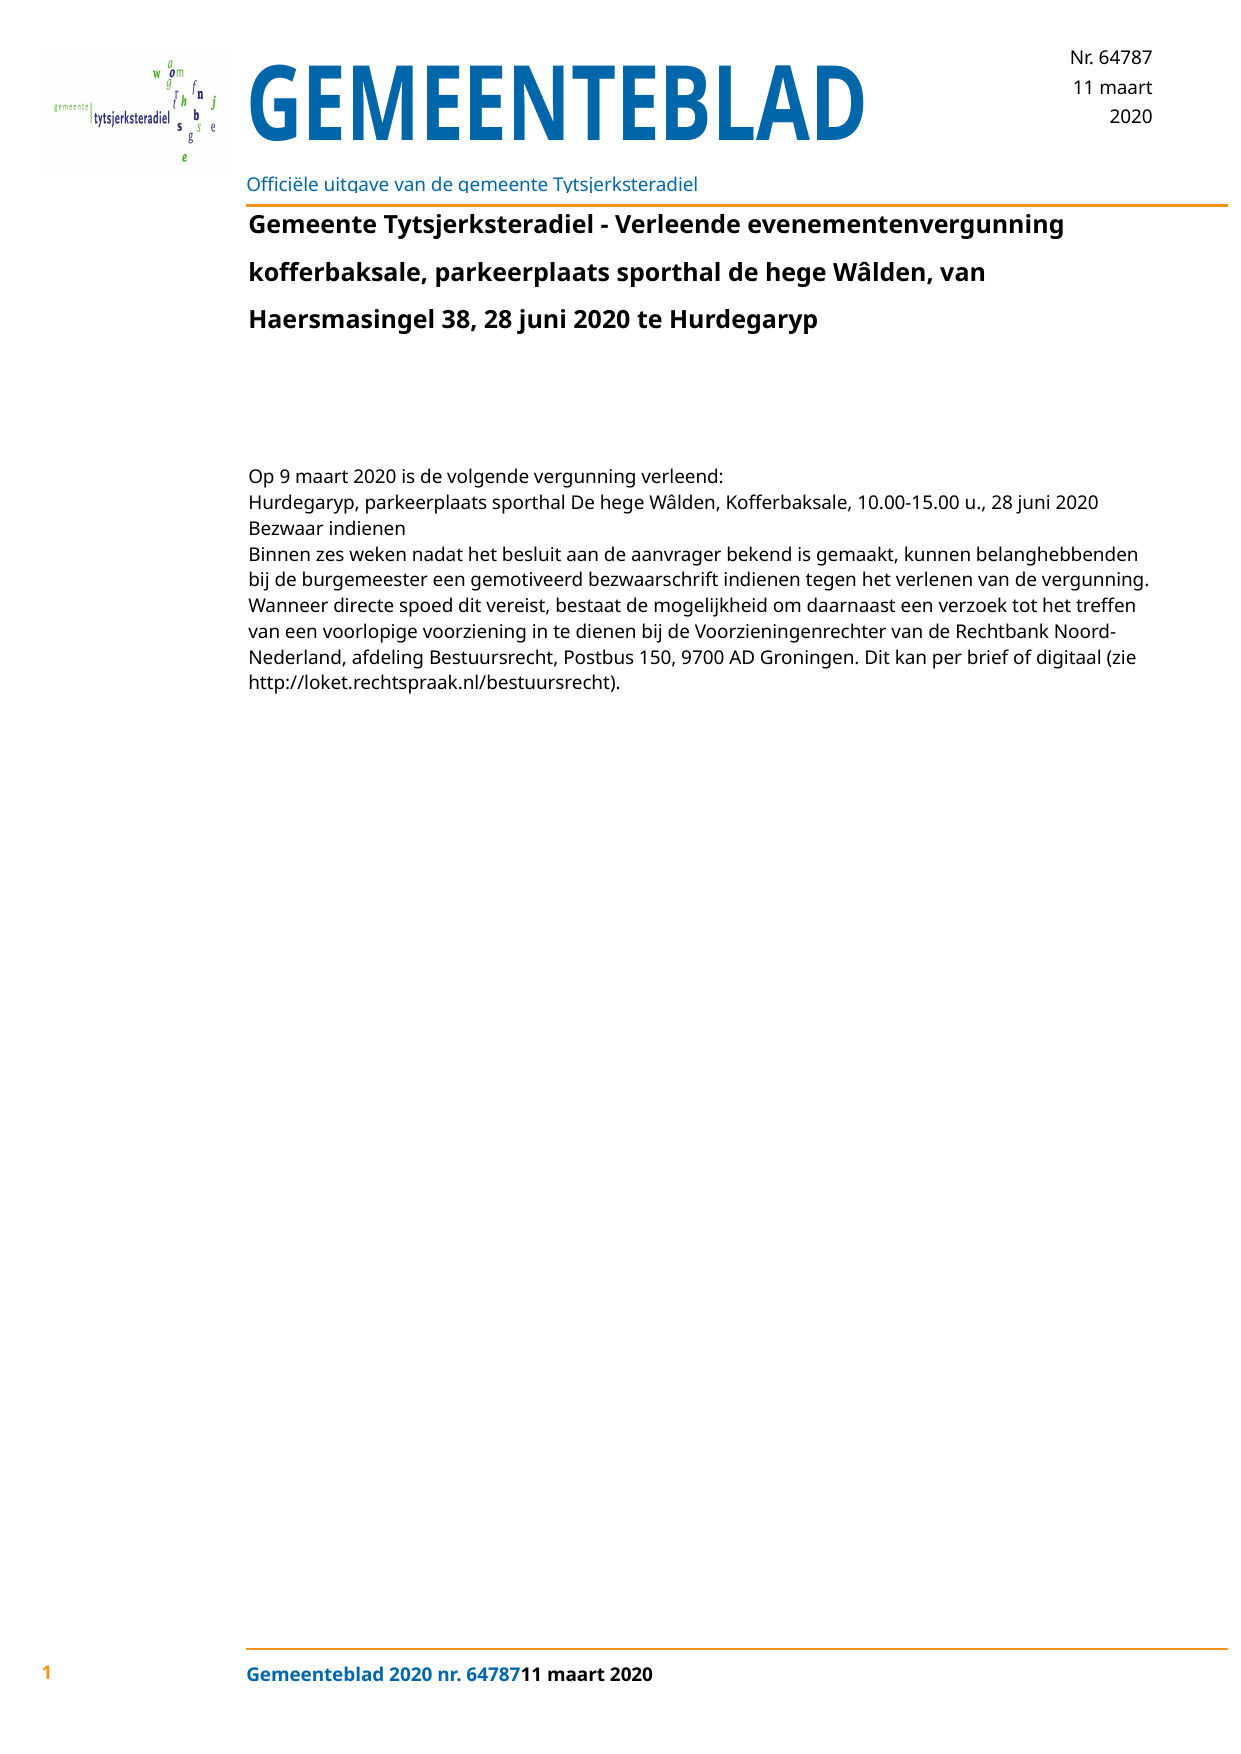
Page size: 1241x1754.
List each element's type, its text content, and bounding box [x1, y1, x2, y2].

text Op 9 maart 2020 is de volgende vergunning verleend: [248, 464, 1152, 489]
text Hurdegaryp, parkeerplaats sporthal De hege Wâlden, Kofferbaksale, 10.00-15.00 u., 28 juni 2020 [248, 489, 1152, 515]
text Bezwaar indienen [248, 515, 1152, 541]
picture [41, 47, 231, 172]
text Gemeente Tytsjerksteradiel - Verleende evenementenvergunning kofferbaksale, parkeerplaats sporthal de hege Wâlden, van Haersmasingel 38, 28 juni 2020 te Hurdegaryp [248, 207, 1152, 336]
text Binnen zes weken nadat het besluit aan de aanvrager bekend is gemaakt, kunnen belanghebbenden bij de burgemeester een gemotiveerd bezwaarschrift indienen tegen het verlenen van de vergunning. Wanneer directe spoed dit vereist, bestaat de mogelijkheid om daarnaast een verzoek tot het treffen van een voorlopige voorziening in te dienen bij de Voorzieningenrechter van de Rechtbank Noord-Nederland, afdeling Bestuursrecht, Postbus 150, 9700 AD Groningen. Dit kan per brief of digitaal (zie http://loket.rechtspraak.nl/bestuursrecht). [248, 541, 1152, 695]
